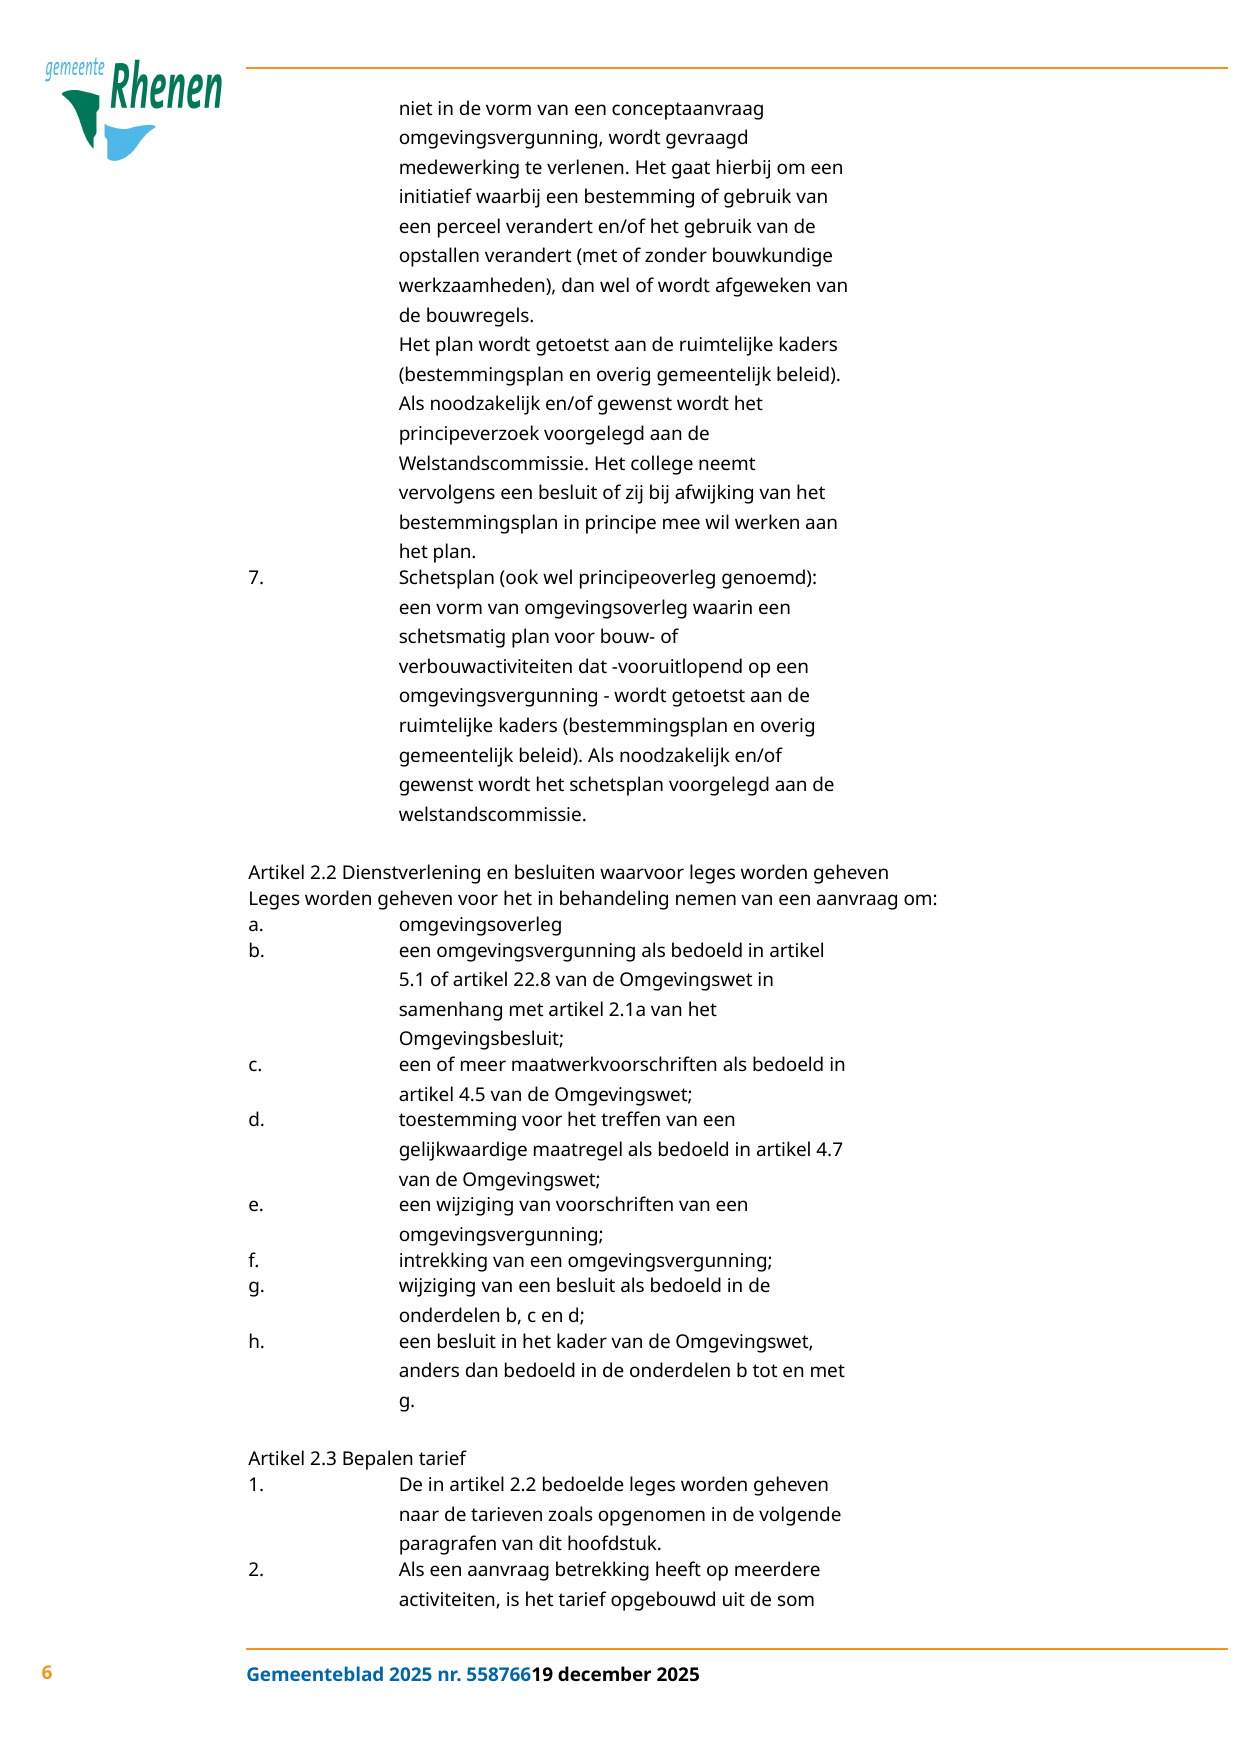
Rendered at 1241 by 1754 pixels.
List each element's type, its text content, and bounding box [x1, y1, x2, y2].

table_cell [850, 1328, 1001, 1413]
table_cell een besluit in het kader van de Omgevingswet, anders dan bedoeld in de onderdelen b tot en met g. [399, 1328, 850, 1413]
table_cell [1001, 1051, 1152, 1107]
picture [41, 47, 231, 172]
table_cell g. [248, 1273, 398, 1328]
table_cell [850, 911, 1001, 937]
table_cell Als een aanvraag betrekking heeft op meerdere activiteiten, is het tarief opgebouwd uit de som [399, 1556, 850, 1612]
table_cell wijziging van een besluit als bedoeld in de onderdelen b, c en d; [399, 1273, 850, 1328]
table_cell [850, 1273, 1001, 1328]
table_cell intrekking van een omgevingsvergunning; [399, 1247, 850, 1272]
table_cell Leges worden geheven voor het in behandeling nemen van een aanvraag om: [248, 885, 1152, 911]
table_cell [850, 1051, 1001, 1107]
table_cell [248, 95, 398, 564]
table_cell [1001, 1556, 1152, 1612]
table_cell [850, 1247, 1001, 1272]
table_cell b. [248, 937, 398, 1051]
table_cell [850, 1107, 1001, 1191]
table_cell e. [248, 1191, 398, 1247]
table_cell 1. [248, 1471, 398, 1556]
table_cell omgevingsoverleg [399, 911, 850, 937]
table_cell [850, 1556, 1001, 1612]
table_cell [1001, 1328, 1152, 1413]
table_cell [1001, 1273, 1152, 1328]
table_cell c. [248, 1051, 398, 1107]
table_cell 7. [248, 564, 398, 827]
table_cell [850, 1471, 1001, 1556]
table_cell [850, 564, 1001, 827]
table_cell a. [248, 911, 398, 937]
table_cell [850, 1191, 1001, 1247]
table_cell d. [248, 1107, 398, 1191]
table_cell f. [248, 1247, 398, 1272]
table_cell [1001, 937, 1152, 1051]
table_cell [1001, 1191, 1152, 1247]
table_cell toestemming voor het treffen van een gelijkwaardige maatregel als bedoeld in artikel 4.7 van de Omgevingswet; [399, 1107, 850, 1191]
table_cell [850, 95, 1001, 564]
table_cell h. [248, 1328, 398, 1413]
table_cell een of meer maatwerkvoorschriften als bedoeld in artikel 4.5 van de Omgevingswet; [399, 1051, 850, 1107]
table_cell De in artikel 2.2 bedoelde leges worden geheven naar de tarieven zoals opgenomen in de volgende paragrafen van dit hoofdstuk. [399, 1471, 850, 1556]
table_cell 2. [248, 1556, 398, 1612]
table_cell [1001, 564, 1152, 827]
table_header Artikel 2.3 Bepalen tarief [248, 1446, 1152, 1471]
table_cell niet in de vorm van een conceptaanvraag omgevingsvergunning, wordt gevraagd medewerking te verlenen. Het gaat hierbij om een initiatief waarbij een bestemming of gebruik van een perceel verandert en/of het gebruik van de opstallen verandert (met of zonder bouwkundige werkzaamheden), dan wel of wordt afgeweken van de bouwregels. Het plan wordt getoetst aan de ruimtelijke kaders (bestemmingsplan en overig gemeentelijk beleid). Als noodzakelijk en/of gewenst wordt het principeverzoek voorgelegd aan de Welstandscommissie. Het college neemt vervolgens een besluit of zij bij afwijking van het bestemmingsplan in principe mee wil werken aan het plan. [399, 95, 850, 564]
table_cell [1001, 1471, 1152, 1556]
table_header Artikel 2.2 Dienstverlening en besluiten waarvoor leges worden geheven [248, 860, 1152, 885]
table_cell een wijziging van voorschriften van een omgevingsvergunning; [399, 1191, 850, 1247]
table_cell [1001, 911, 1152, 937]
table_cell [1001, 1247, 1152, 1272]
table_cell [1001, 95, 1152, 564]
table_cell Schetsplan (ook wel principeoverleg genoemd): een vorm van omgevingsoverleg waarin een schetsmatig plan voor bouw- of verbouwactiviteiten dat -vooruitlopend op een omgevingsvergunning - wordt getoetst aan de ruimtelijke kaders (bestemmingsplan en overig gemeentelijk beleid). Als noodzakelijk en/of gewenst wordt het schetsplan voorgelegd aan de welstandscommissie. [399, 564, 850, 827]
table_cell [850, 937, 1001, 1051]
table_cell [1001, 1107, 1152, 1191]
table_cell een omgevingsvergunning als bedoeld in artikel 5.1 of artikel 22.8 van de Omgevingswet in samenhang met artikel 2.1a van het Omgevingsbesluit; [399, 937, 850, 1051]
